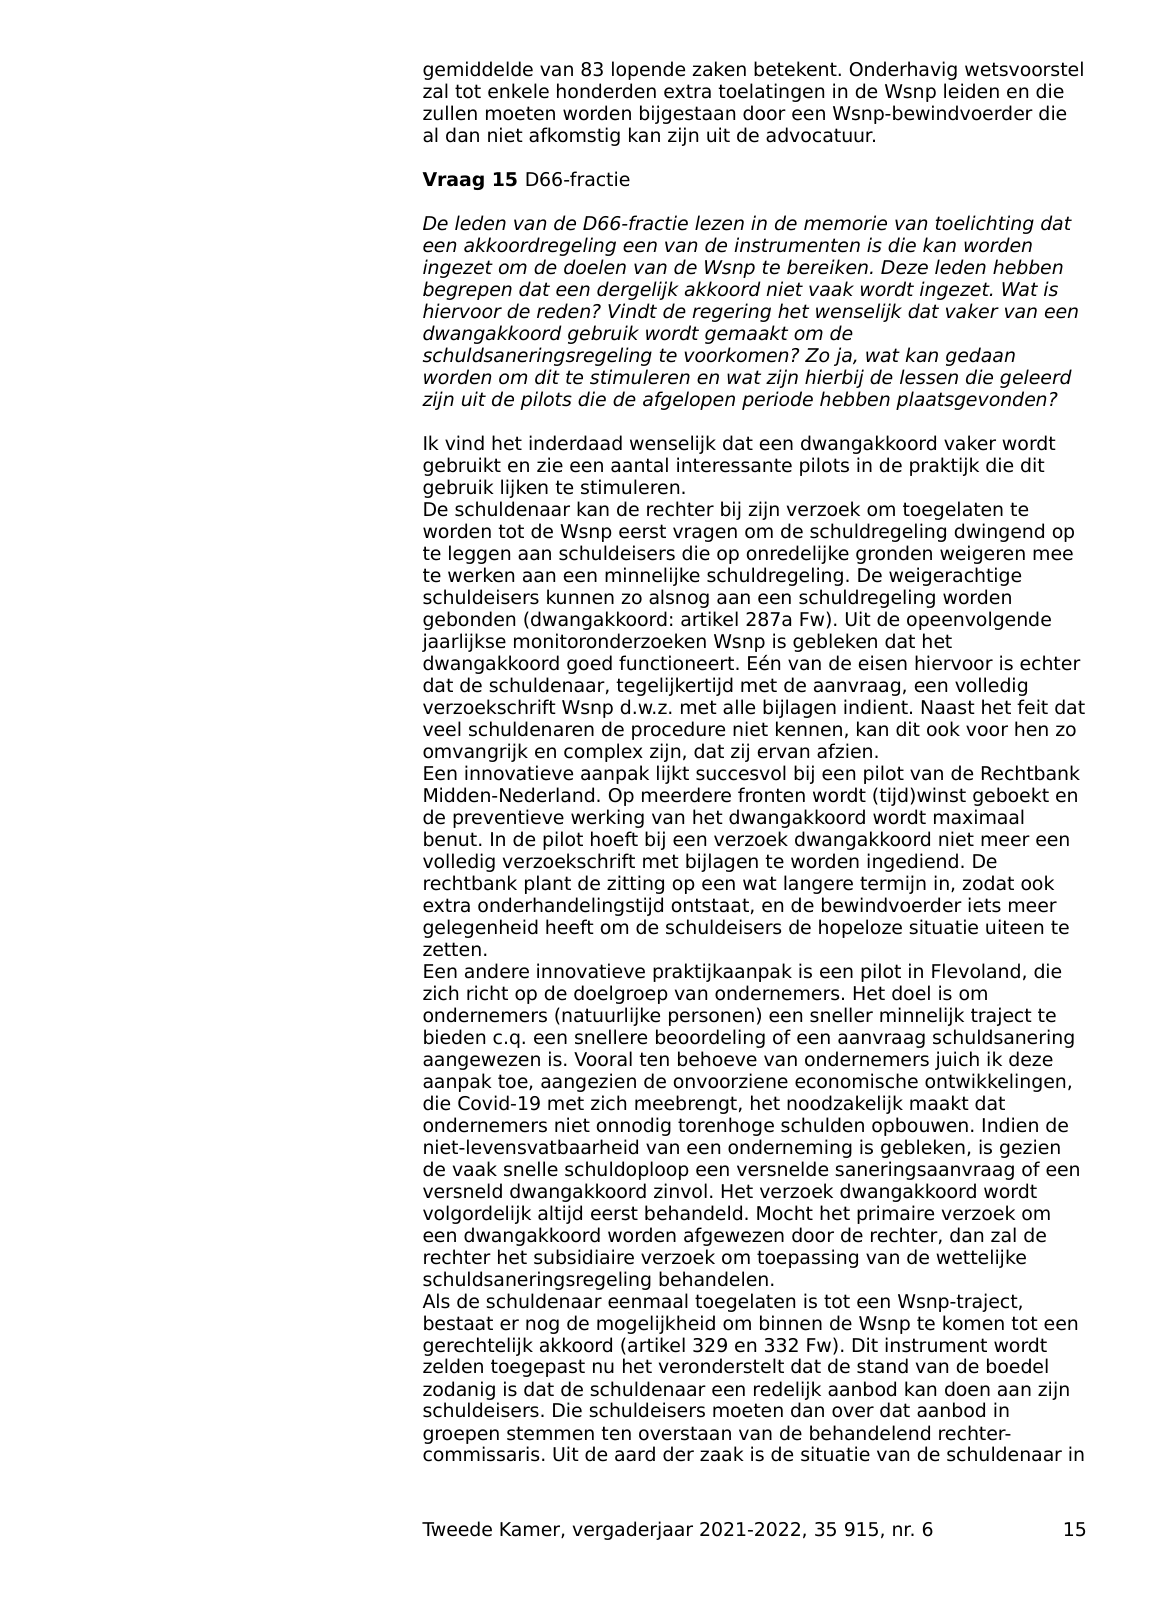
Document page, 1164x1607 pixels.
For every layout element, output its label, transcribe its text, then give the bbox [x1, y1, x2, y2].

text De schuldenaar kan de rechter bij zijn verzoek om toegelaten te worden tot de Wsnp eerst vragen om de schuldregeling dwingend op te leggen aan schuldeisers die op onredelijke gronden weigeren mee te werken aan een minnelijke schuldregeling. De weigerachtige schuldeisers kunnen zo alsnog aan een schuldregeling worden gebonden (dwangakkoord: artikel 287a Fw). Uit de opeenvolgende jaarlijkse monitoronderzoeken Wsnp is gebleken dat het dwangakkoord goed functioneert. Eén van de eisen hiervoor is echter dat de schuldenaar, tegelijkertijd met de aanvraag, een volledig verzoekschrift Wsnp d.w.z. met alle bijlagen indient. Naast het feit dat veel schuldenaren de procedure niet kennen, kan dit ook voor hen zo omvangrijk en complex zijn, dat zij ervan afzien. [422, 499, 1087, 763]
text Ik vind het inderdaad wenselijk dat een dwangakkoord vaker wordt gebruikt en zie een aantal interessante pilots in de praktijk die dit gebruik lijken te stimuleren. [422, 433, 1087, 499]
text Een innovatieve aanpak lijkt succesvol bij een pilot van de Rechtbank Midden-Nederland. Op meerdere fronten wordt (tijd)winst geboekt en de preventieve werking van het dwangakkoord wordt maximaal benut. In de pilot hoeft bij een verzoek dwangakkoord niet meer een volledig verzoekschrift met bijlagen te worden ingediend. De rechtbank plant de zitting op een wat langere termijn in, zodat ook extra onderhandelingstijd ontstaat, en de bewindvoerder iets meer gelegenheid heeft om de schuldeisers de hopeloze situatie uiteen te zetten. [422, 763, 1087, 961]
text Als de schuldenaar eenmaal toegelaten is tot een Wsnp-traject, bestaat er nog de mogelijkheid om binnen de Wsnp te komen tot een gerechtelijk akkoord (artikel 329 en 332 Fw). Dit instrument wordt zelden toegepast nu het veronderstelt dat de stand van de boedel zodanig is dat de schuldenaar een redelijk aanbod kan doen aan zijn schuldeisers. Die schuldeisers moeten dan over dat aanbod in groepen stemmen ten overstaan van de behandelend rechter-commissaris. Uit de aard der zaak is de situatie van de schuldenaar in [422, 1291, 1087, 1466]
text Een andere innovatieve praktijkaanpak is een pilot in Flevoland, die zich richt op de doelgroep van ondernemers. Het doel is om ondernemers (natuurlijke personen) een sneller minnelijk traject te bieden c.q. een snellere beoordeling of een aanvraag schuldsanering aangewezen is. Vooral ten behoeve van ondernemers juich ik deze aanpak toe, aangezien de onvoorziene economische ontwikkelingen, die Covid-19 met zich meebrengt, het noodzakelijk maakt dat ondernemers niet onnodig torenhoge schulden opbouwen. Indien de niet-levensvatbaarheid van een onderneming is gebleken, is gezien de vaak snelle schuldoploop een versnelde saneringsaanvraag of een versneld dwangakkoord zinvol. Het verzoek dwangakkoord wordt volgordelijk altijd eerst behandeld. Mocht het primaire verzoek om een dwangakkoord worden afgewezen door de rechter, dan zal de rechter het subsidiaire verzoek om toepassing van de wettelijke schuldsaneringsregeling behandelen. [422, 961, 1087, 1291]
text De leden van de D66-fractie lezen in de memorie van toelichting dat een akkoordregeling een van de instrumenten is die kan worden ingezet om de doelen van de Wsnp te bereiken. Deze leden hebben begrepen dat een dergelijk akkoord niet vaak wordt ingezet. Wat is hiervoor de reden? Vindt de regering het wenselijk dat vaker van een dwangakkoord gebruik wordt gemaakt om de schuldsaneringsregeling te voorkomen? Zo ja, wat kan gedaan worden om dit te stimuleren en wat zijn hierbij de lessen die geleerd zijn uit de pilots die de afgelopen periode hebben plaatsgevonden? [422, 213, 1087, 411]
text gemiddelde van 83 lopende zaken betekent. Onderhavig wetsvoorstel zal tot enkele honderden extra toelatingen in de Wsnp leiden en die zullen moeten worden bijgestaan door een Wsnp-bewindvoerder die al dan niet afkomstig kan zijn uit de advocatuur. [422, 59, 1087, 147]
text Vraag 15 D66-fractie [422, 169, 1087, 191]
